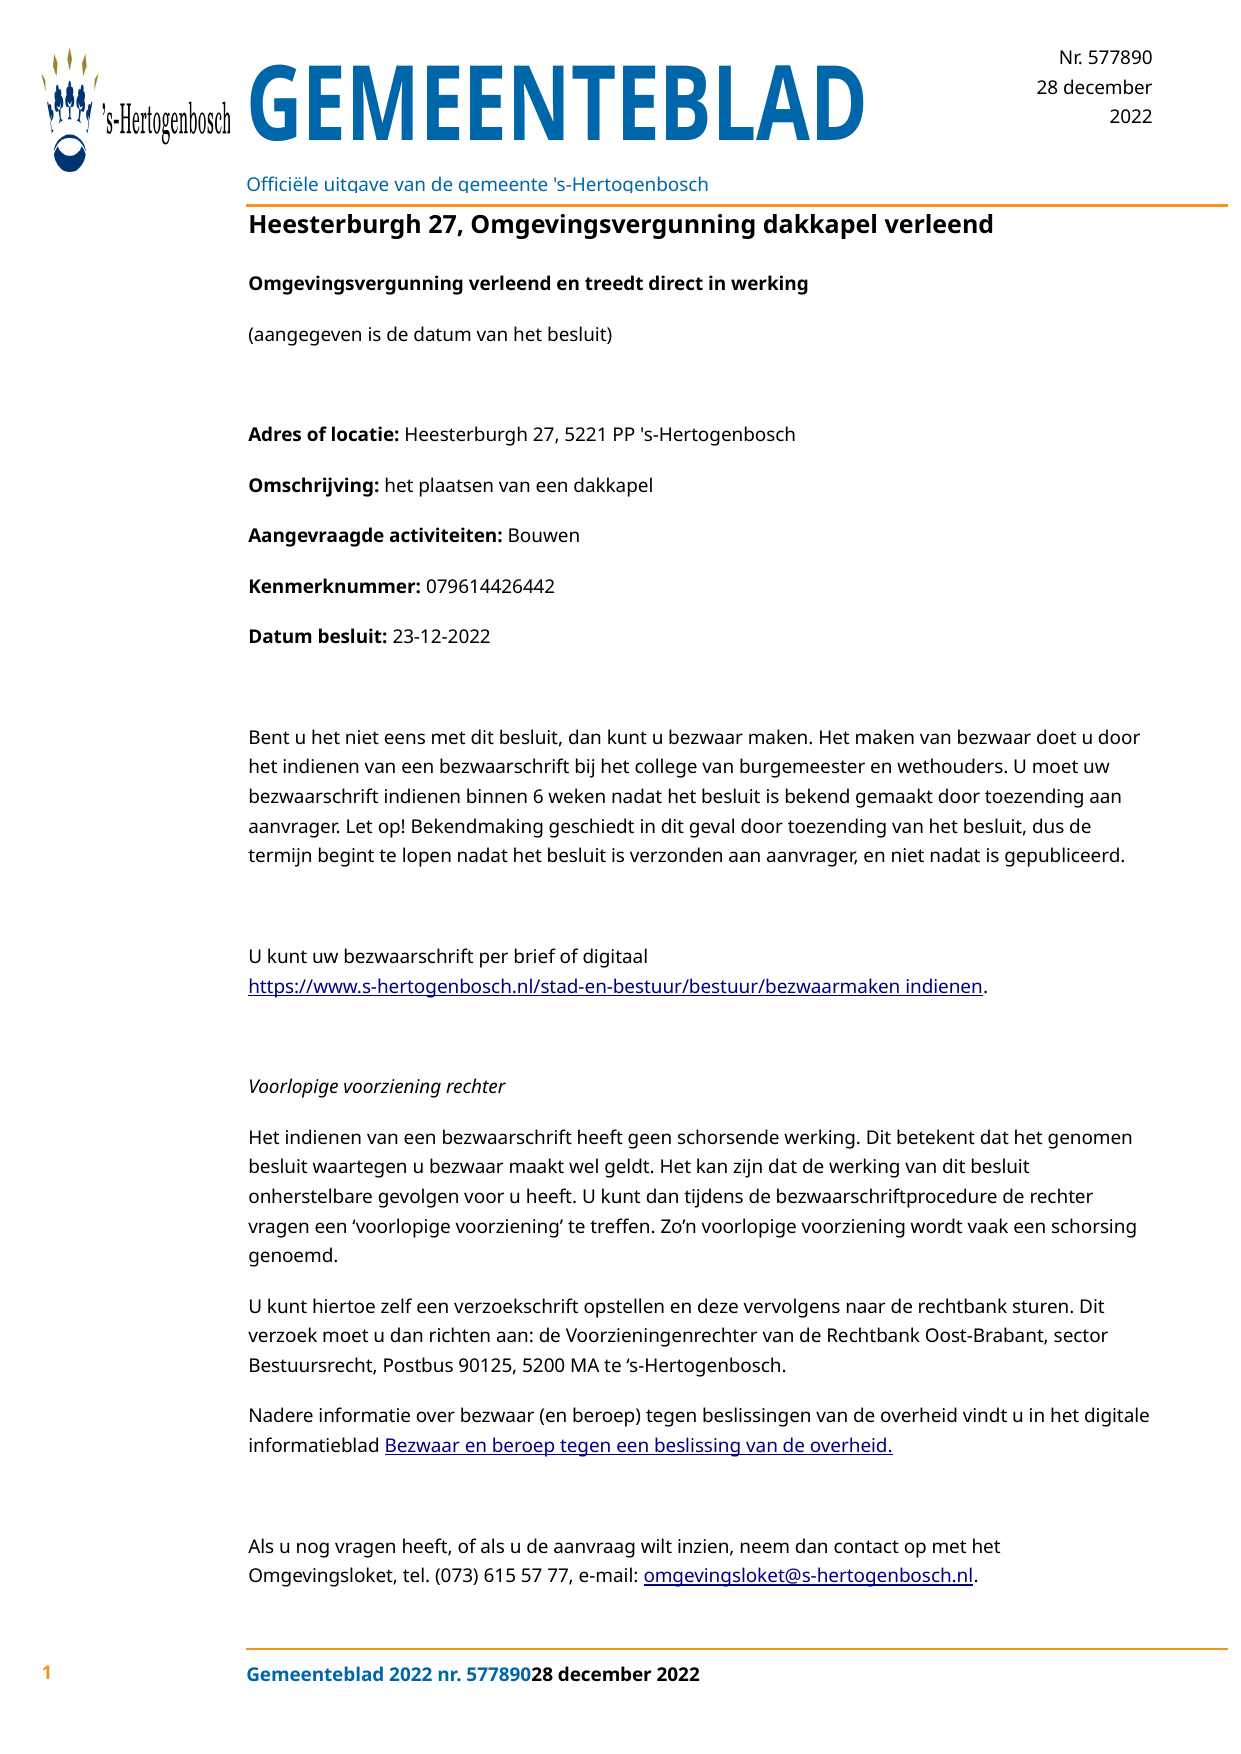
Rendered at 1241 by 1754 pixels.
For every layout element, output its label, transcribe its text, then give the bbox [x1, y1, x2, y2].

text (aangegeven is de datum van het besluit) [248, 321, 1152, 346]
text U kunt uw bezwaarschrift per brief of digitaal https://www.s-hertogenbosch.nl/stad-en-bestuur/bestuur/bezwaarmaken indienen. [248, 943, 1152, 998]
text Omgevingsvergunning verleend en treedt direct in werking [248, 270, 1152, 296]
text Heesterburgh 27, Omgevingsvergunning dakkapel verleend [248, 207, 1152, 241]
text Omschrijving: het plaatsen van een dakkapel [248, 472, 1152, 498]
text Het indienen van een bezwaarschrift heeft geen schorsende werking. Dit betekent dat het genomen besluit waartegen u bezwaar maakt wel geldt. Het kan zijn dat de werking van dit besluit onherstelbare gevolgen voor u heeft. U kunt dan tijdens de bezwaarschriftprocedure de rechter vragen een ‘voorlopige voorziening’ te treffen. Zo’n voorlopige voorziening wordt vaak een schorsing genoemd. [248, 1124, 1152, 1268]
text Adres of locatie: Heesterburgh 27, 5221 PP 's-Hertogenbosch [248, 422, 1152, 447]
text Kenmerknummer: 079614426442 [248, 573, 1152, 598]
text Aangevraagde activiteiten: Bouwen [248, 522, 1152, 548]
text U kunt hiertoe zelf een verzoekschrift opstellen en deze vervolgens naar de rechtbank sturen. Dit verzoek moet u dan richten aan: de Voorzieningenrechter van de Rechtbank Oost-Brabant, sector Bestuursrecht, Postbus 90125, 5200 MA te ‘s-Hertogenbosch. [248, 1293, 1152, 1378]
picture [41, 47, 231, 172]
text Nadere informatie over bezwaar (en beroep) tegen beslissingen van de overheid vindt u in het digitale informatieblad Bezwaar en beroep tegen een beslissing van de overheid. [248, 1402, 1152, 1458]
text Als u nog vragen heeft, of als u de aanvraag wilt inzien, neem dan contact op met het Omgevingsloket, tel. (073) 615 57 77, e-mail: omgevingsloket@s-hertogenbosch.nl. [248, 1533, 1152, 1588]
text Voorlopige voorziening rechter [248, 1074, 1152, 1099]
text Bent u het niet eens met dit besluit, dan kunt u bezwaar maken. Het maken van bezwaar doet u door het indienen van een bezwaarschrift bij het college van burgemeester en wethouders. U moet uw bezwaarschrift indienen binnen 6 weken nadat het besluit is bekend gemaakt door toezending aan aanvrager. Let op! Bekendmaking geschiedt in dit geval door toezending van het besluit, dus de termijn begint te lopen nadat het besluit is verzonden aan aanvrager, en niet nadat is gepubliceerd. [248, 724, 1152, 868]
text Datum besluit: 23-12-2022 [248, 623, 1152, 649]
